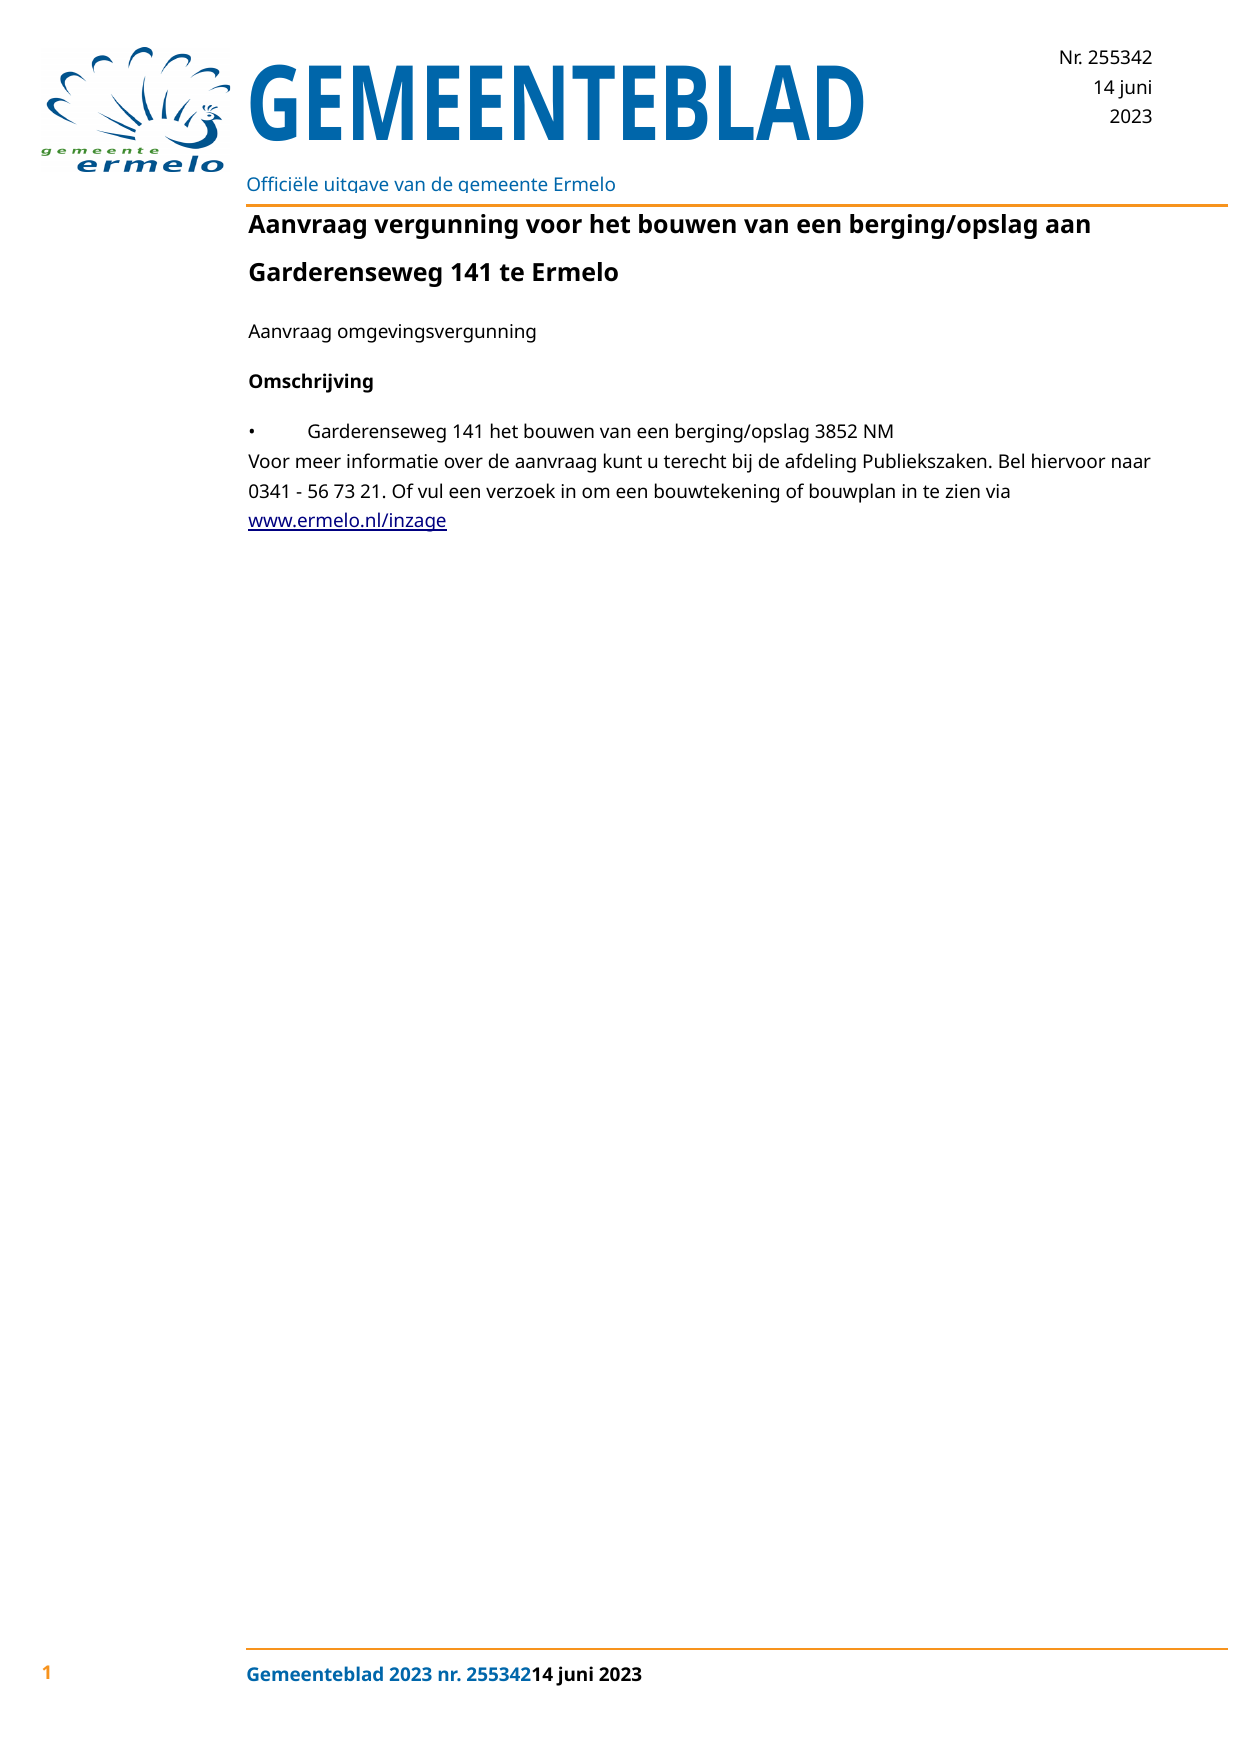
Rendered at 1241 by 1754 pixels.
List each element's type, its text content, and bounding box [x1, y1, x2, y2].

text Voor meer informatie over de aanvraag kunt u terecht bij de afdeling Publiekszaken. Bel hiervoor naar 0341 - 56 73 21. Of vul een verzoek in om een bouwtekening of bouwplan in te zien via www.ermelo.nl/inzage [248, 448, 1152, 533]
text Aanvraag omgevingsvergunning [248, 318, 1152, 344]
list Garderenseweg 141 het bouwen van een berging/opslag 3852 NM [248, 419, 1152, 444]
picture [41, 47, 231, 172]
text Aanvraag vergunning voor het bouwen van een berging/opslag aan Garderenseweg 141 te Ermelo [248, 207, 1152, 288]
text Omschrijving [248, 368, 1152, 394]
